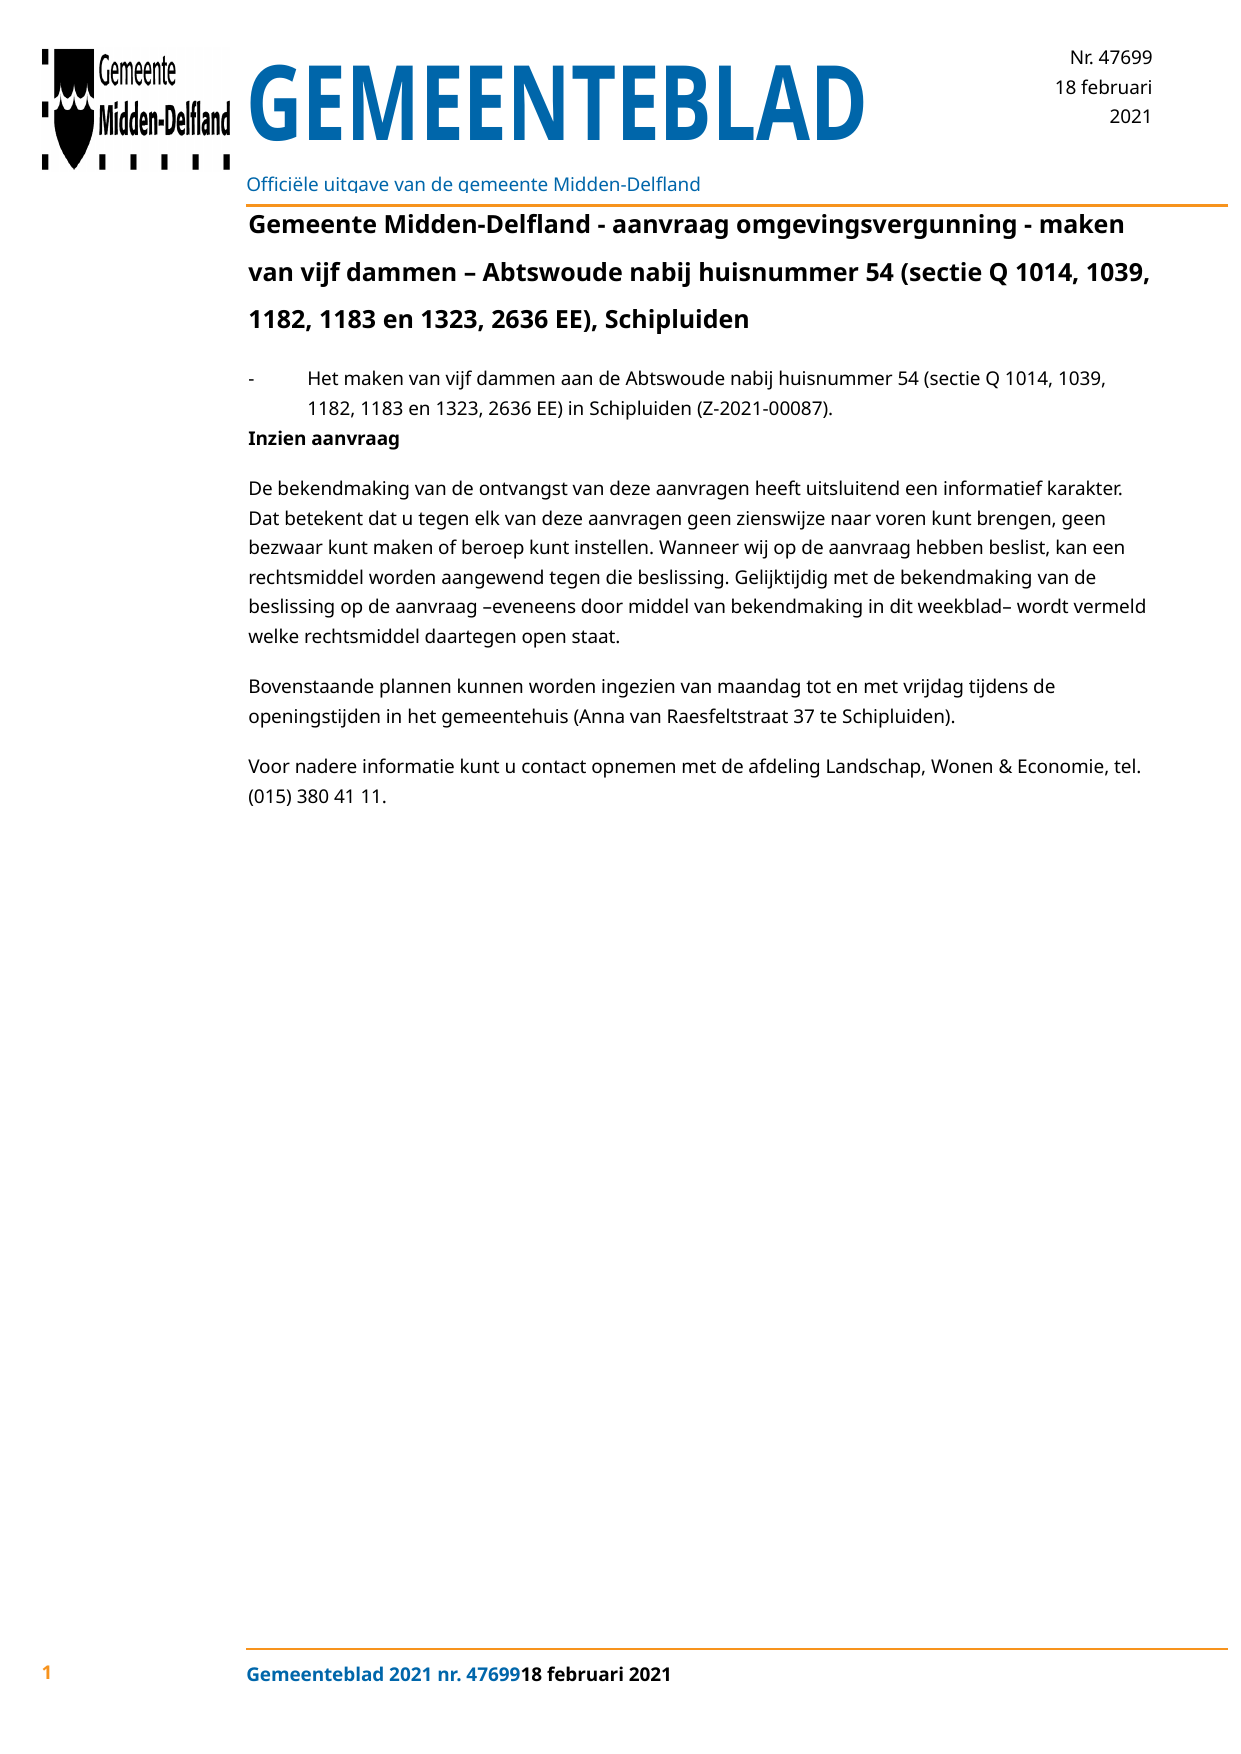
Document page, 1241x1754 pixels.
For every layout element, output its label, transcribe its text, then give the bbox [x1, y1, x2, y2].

text Voor nadere informatie kunt u contact opnemen met de afdeling Landschap, Wonen & Economie, tel. (015) 380 41 11. [248, 753, 1152, 809]
text Inzien aanvraag [248, 425, 1152, 450]
text De bekendmaking van de ontvangst van deze aanvragen heeft uitsluitend een informatief karakter. Dat betekent dat u tegen elk van deze aanvragen geen zienswijze naar voren kunt brengen, geen bezwaar kunt maken of beroep kunt instellen. Wanneer wij op de aanvraag hebben beslist, kan een rechtsmiddel worden aangewend tegen die beslissing. Gelijktijdig met de bekendmaking van de beslissing op de aanvraag –eveneens door middel van bekendmaking in dit weekblad– wordt vermeld welke rechtsmiddel daartegen open staat. [248, 475, 1152, 649]
text Gemeente Midden-Delfland - aanvraag omgevingsvergunning - maken van vijf dammen – Abtswoude nabij huisnummer 54 (sectie Q 1014, 1039, 1182, 1183 en 1323, 2636 EE), Schipluiden [248, 207, 1152, 336]
list Het maken van vijf dammen aan de Abtswoude nabij huisnummer 54 (sectie Q 1014, 1039, 1182, 1183 en 1323, 2636 EE) in Schipluiden (Z-2021-00087). [248, 366, 1152, 421]
text Bovenstaande plannen kunnen worden ingezien van maandag tot en met vrijdag tijdens de openingstijden in het gemeentehuis (Anna van Raesfeltstraat 37 te Schipluiden). [248, 673, 1152, 729]
picture [41, 47, 231, 172]
